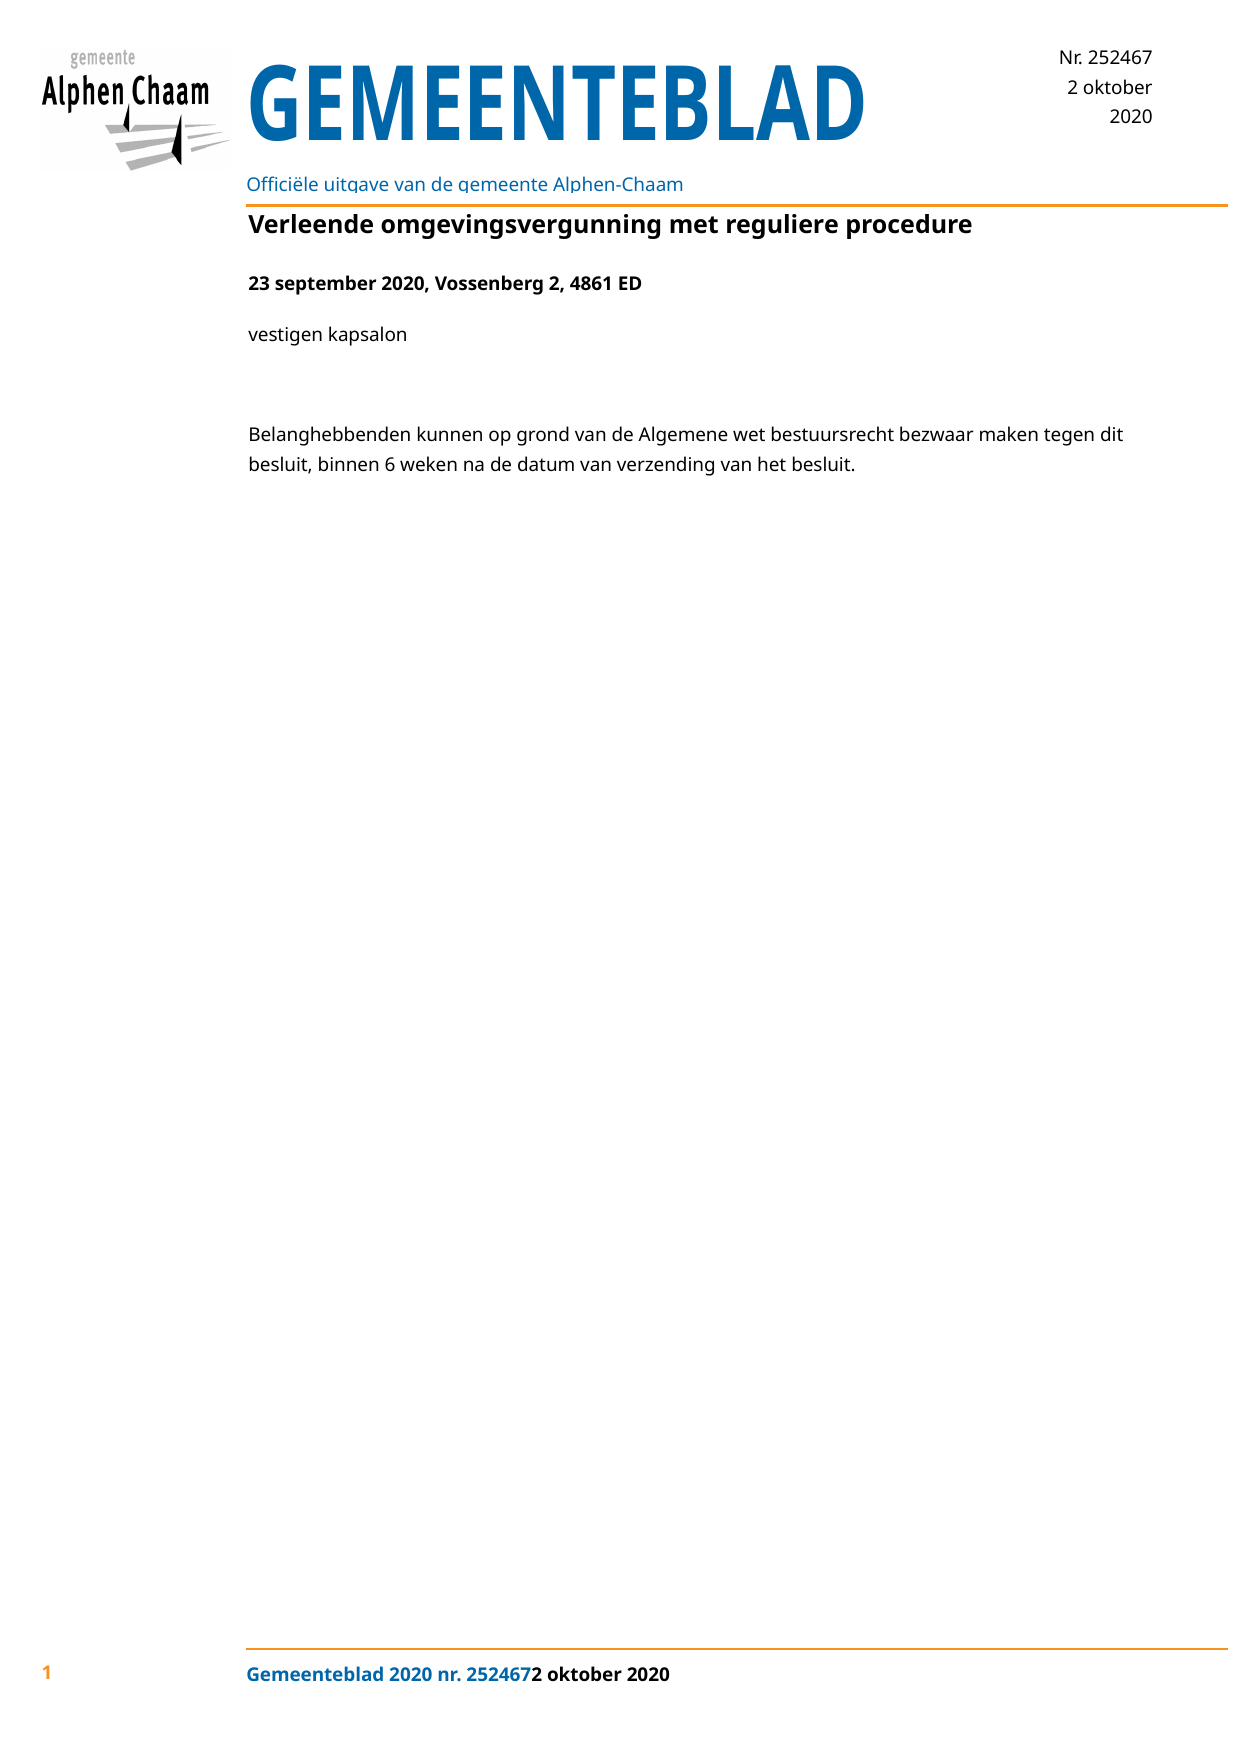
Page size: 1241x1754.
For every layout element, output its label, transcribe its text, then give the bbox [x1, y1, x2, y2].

text 23 september 2020, Vossenberg 2, 4861 ED [248, 270, 1152, 296]
text Verleende omgevingsvergunning met reguliere procedure [248, 207, 1152, 241]
text vestigen kapsalon [248, 321, 1152, 346]
picture [41, 47, 231, 172]
text Belanghebbenden kunnen op grond van de Algemene wet bestuursrecht bezwaar maken tegen dit besluit, binnen 6 weken na de datum van verzending van het besluit. [248, 422, 1152, 477]
